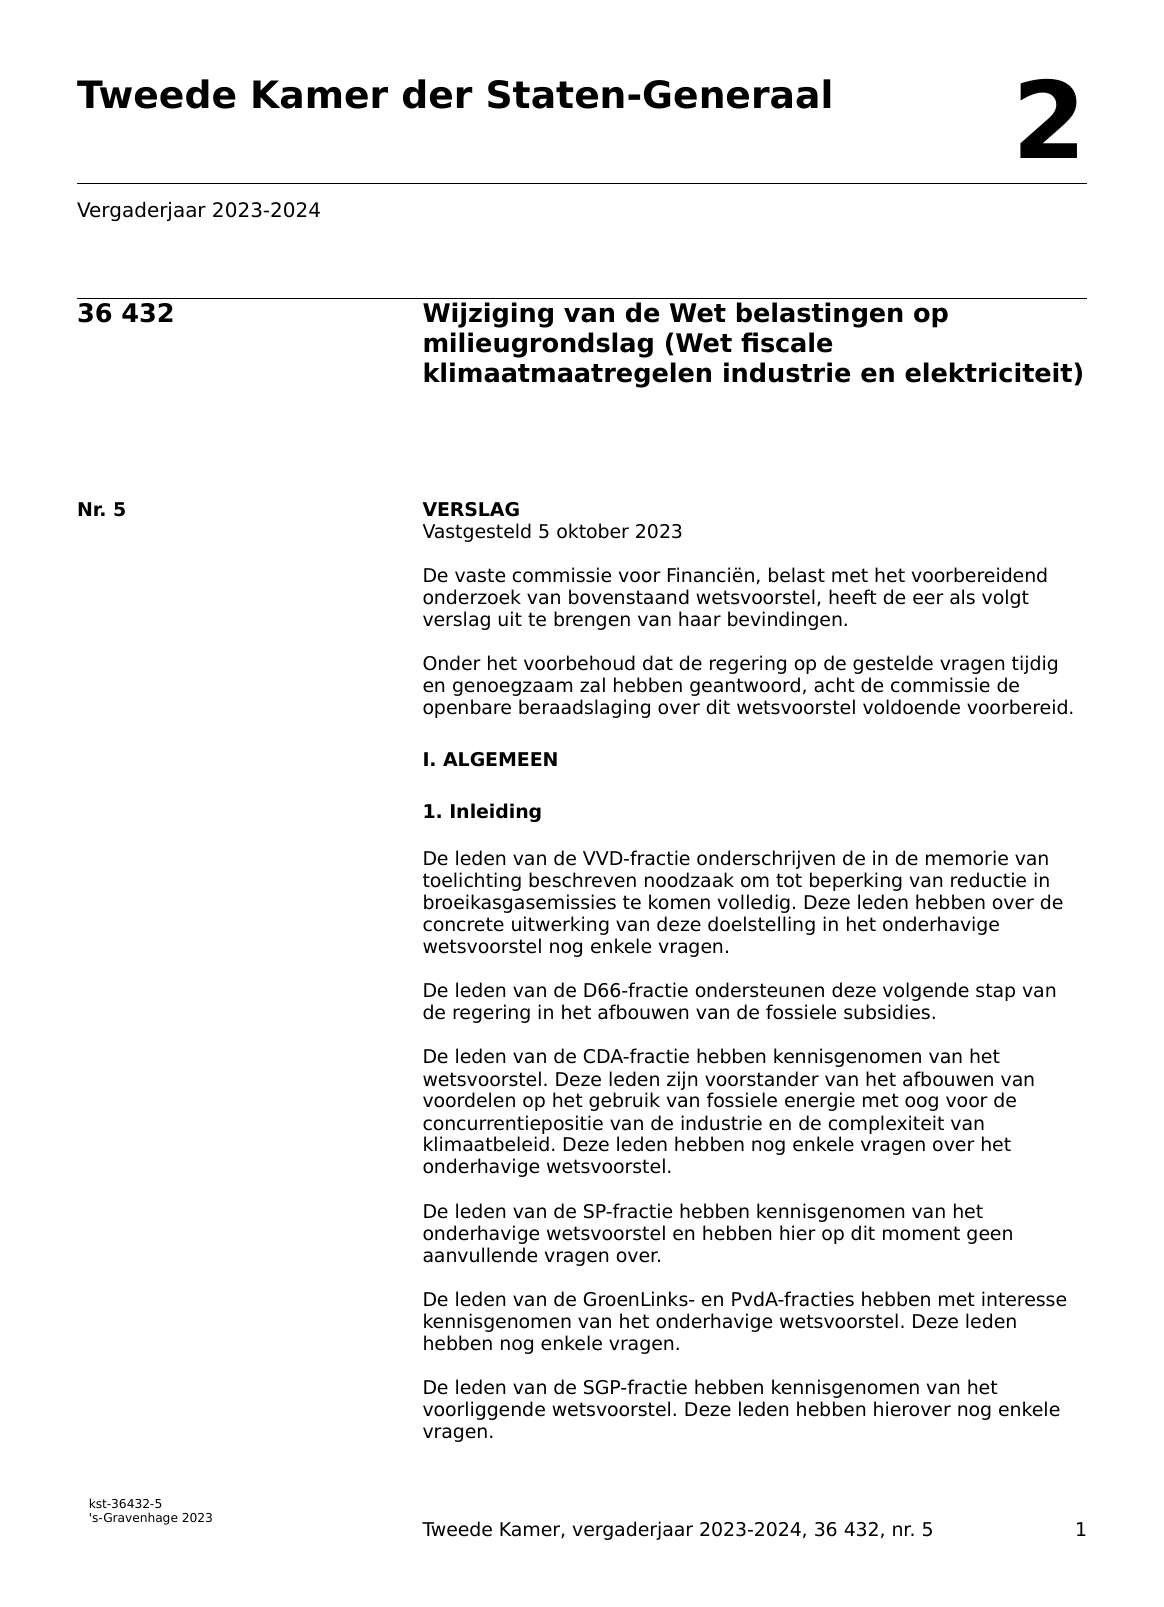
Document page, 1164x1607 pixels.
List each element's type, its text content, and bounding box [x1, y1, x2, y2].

text De leden van de CDA-fractie hebben kennisgenomen van het wetsvoorstel. Deze leden zijn voorstander van het afbouwen van voordelen op het gebruik van fossiele energie met oog voor de concurrentiepositie van de industrie en de complexiteit van klimaatbeleid. Deze leden hebben nog enkele vragen over het onderhavige wetsvoorstel. [422, 1046, 1087, 1178]
text Vastgesteld 5 oktober 2023 [422, 521, 1087, 543]
text 's-Gravenhage 2023 [88, 1511, 323, 1525]
text De leden van de VVD-fractie onderschrijven de in de memorie van toelichting beschreven noodzaak om tot beperking van reductie in broeikasgasemissies te komen volledig. Deze leden hebben over de concrete uitwerking van deze doelstelling in het onderhavige wetsvoorstel nog enkele vragen. [422, 848, 1087, 958]
subtitle 36 432 Wijziging van de Wet belastingen op milieugrondslag (Wet fiscale klimaatmaatregelen industrie en elektriciteit) [77, 299, 1087, 388]
text De leden van de D66-fractie ondersteunen deze volgende stap van de regering in het afbouwen van de fossiele subsidies. [422, 980, 1087, 1024]
text De vaste commissie voor Financiën, belast met het voorbereidend onderzoek van bovenstaand wetsvoorstel, heeft de eer als volgt verslag uit te brengen van haar bevindingen. [422, 565, 1087, 631]
subtitle I. ALGEMEEN [422, 749, 1087, 771]
table_header 2 [886, 59, 1087, 183]
text De leden van de SGP-fractie hebben kennisgenomen van het voorliggende wetsvoorstel. Deze leden hebben hierover nog enkele vragen. [422, 1377, 1087, 1443]
text De leden van de SP-fractie hebben kennisgenomen van het onderhavige wetsvoorstel en hebben hier op dit moment geen aanvullende vragen over. [422, 1201, 1087, 1266]
subtitle 1. Inleiding [422, 801, 1087, 823]
table_cell Vergaderjaar 2023-2024 [77, 184, 1087, 298]
text De leden van de GroenLinks- en PvdA-fracties hebben met interesse kennisgenomen van het onderhavige wetsvoorstel. Deze leden hebben nog enkele vragen. [422, 1289, 1087, 1354]
text kst-36432-5 [88, 1497, 323, 1511]
subtitle Nr. 5 VERSLAG [77, 499, 1087, 521]
text Onder het voorbehoud dat de regering op de gestelde vragen tijdig en genoegzaam zal hebben geantwoord, acht de commissie de openbare beraadslaging over dit wetsvoorstel voldoende voorbereid. [422, 653, 1087, 719]
table_header Tweede Kamer der Staten-Generaal [77, 59, 886, 183]
